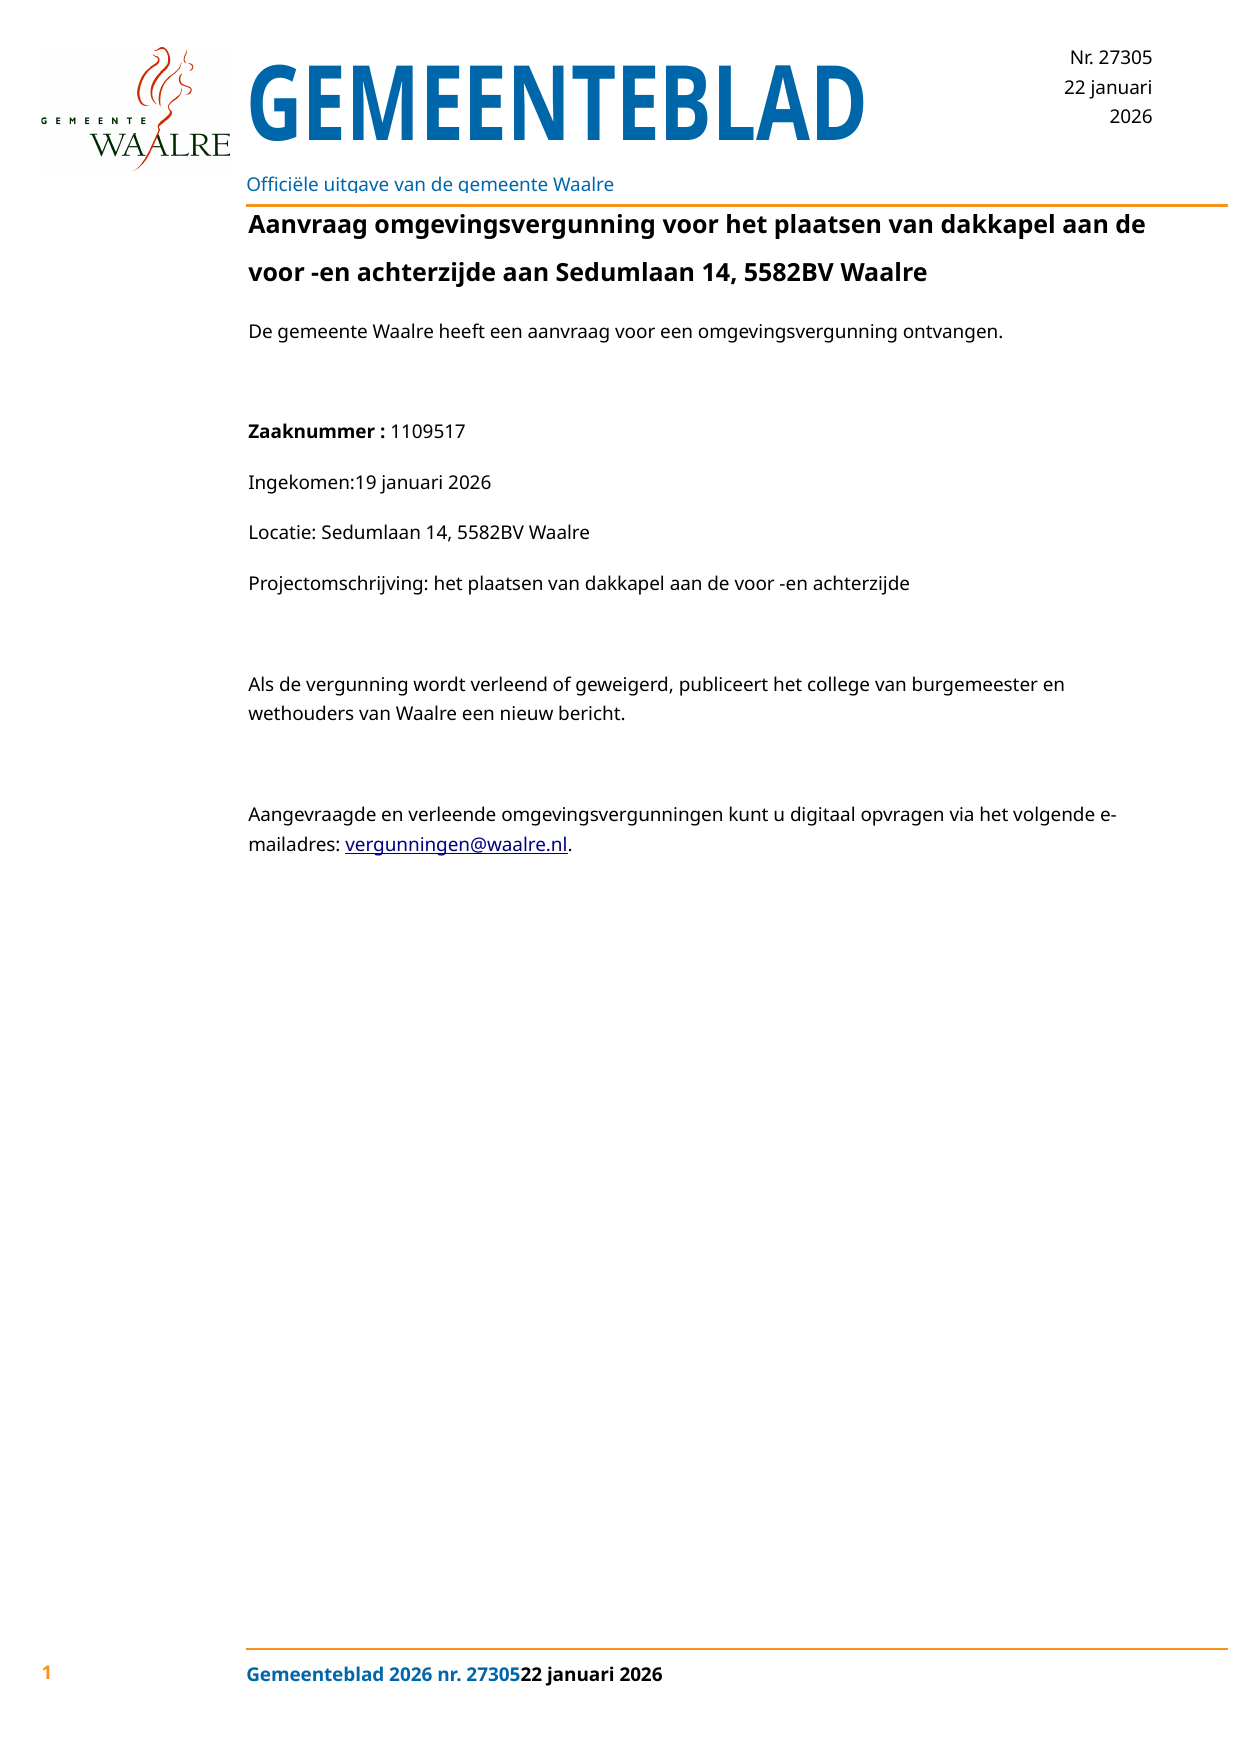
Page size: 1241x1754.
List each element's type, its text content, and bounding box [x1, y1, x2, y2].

text Zaaknummer : 1109517 [248, 419, 1152, 444]
picture [41, 47, 231, 172]
text Aangevraagde en verleende omgevingsvergunningen kunt u digitaal opvragen via het volgende e-mailadres: vergunningen@waalre.nl. [248, 801, 1152, 857]
text Projectomschrijving: het plaatsen van dakkapel aan de voor -en achterzijde [248, 570, 1152, 596]
text Als de vergunning wordt verleend of geweigerd, publiceert het college van burgemeester en wethouders van Waalre een nieuw bericht. [248, 671, 1152, 726]
text De gemeente Waalre heeft een aanvraag voor een omgevingsvergunning ontvangen. [248, 318, 1152, 344]
text Aanvraag omgevingsvergunning voor het plaatsen van dakkapel aan de voor -en achterzijde aan Sedumlaan 14, 5582BV Waalre [248, 207, 1152, 288]
text Locatie: Sedumlaan 14, 5582BV Waalre [248, 519, 1152, 545]
text Ingekomen:19 januari 2026 [248, 469, 1152, 495]
